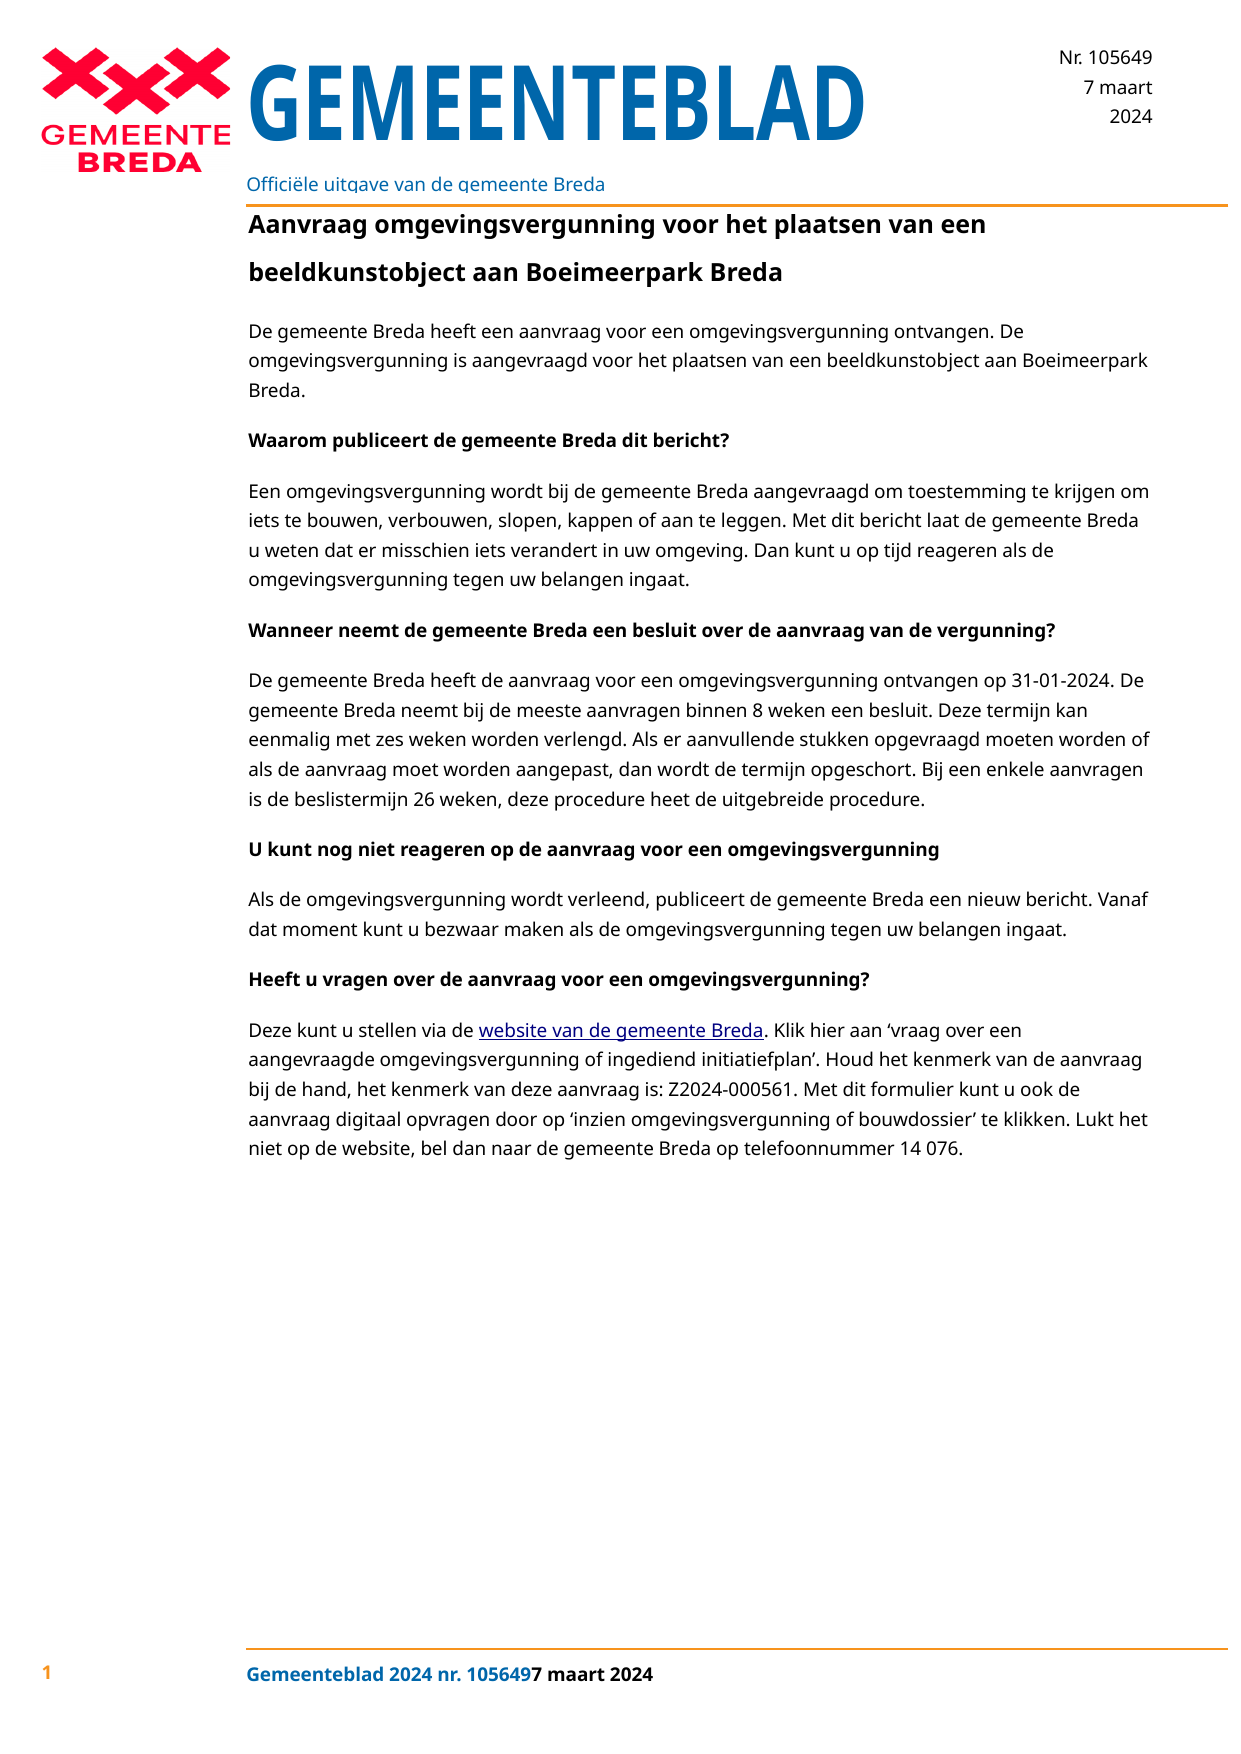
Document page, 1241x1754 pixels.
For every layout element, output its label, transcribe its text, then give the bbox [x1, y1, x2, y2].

text Deze kunt u stellen via de website van de gemeente Breda. Klik hier aan ‘vraag over een aangevraagde omgevingsvergunning of ingediend initiatiefplan’. Houd het kenmerk van de aanvraag bij de hand, het kenmerk van deze aanvraag is: Z2024-000561. Met dit formulier kunt u ook de aanvraag digitaal opvragen door op ‘inzien omgevingsvergunning of bouwdossier’ te klikken. Lukt het niet op de website, bel dan naar de gemeente Breda op telefoonnummer 14 076. [248, 1017, 1152, 1161]
text Waarom publiceert de gemeente Breda dit bericht? [248, 427, 1152, 453]
text Als de omgevingsvergunning wordt verleend, publiceert de gemeente Breda een nieuw bericht. Vanaf dat moment kunt u bezwaar maken als de omgevingsvergunning tegen uw belangen ingaat. [248, 887, 1152, 942]
text Aanvraag omgevingsvergunning voor het plaatsen van een beeldkunstobject aan Boeimeerpark Breda [248, 207, 1152, 288]
text De gemeente Breda heeft de aanvraag voor een omgevingsvergunning ontvangen op 31-01-2024. De gemeente Breda neemt bij de meeste aanvragen binnen 8 weken een besluit. Deze termijn kan eenmalig met zes weken worden verlengd. Als er aanvullende stukken opgevraagd moeten worden of als de aanvraag moet worden aangepast, dan wordt de termijn opgeschort. Bij een enkele aanvragen is de beslistermijn 26 weken, deze procedure heet de uitgebreide procedure. [248, 667, 1152, 812]
text U kunt nog niet reageren op de aanvraag voor een omgevingsvergunning [248, 836, 1152, 862]
text Wanneer neemt de gemeente Breda een besluit over de aanvraag van de vergunning? [248, 617, 1152, 643]
picture [41, 47, 231, 172]
text Een omgevingsvergunning wordt bij de gemeente Breda aangevraagd om toestemming te krijgen om iets te bouwen, verbouwen, slopen, kappen of aan te leggen. Met dit bericht laat de gemeente Breda u weten dat er misschien iets verandert in uw omgeving. Dan kunt u op tijd reageren als de omgevingsvergunning tegen uw belangen ingaat. [248, 478, 1152, 592]
text Heeft u vragen over de aanvraag voor een omgevingsvergunning? [248, 967, 1152, 992]
text De gemeente Breda heeft een aanvraag voor een omgevingsvergunning ontvangen. De omgevingsvergunning is aangevraagd voor het plaatsen van een beeldkunstobject aan Boeimeerpark Breda. [248, 318, 1152, 403]
